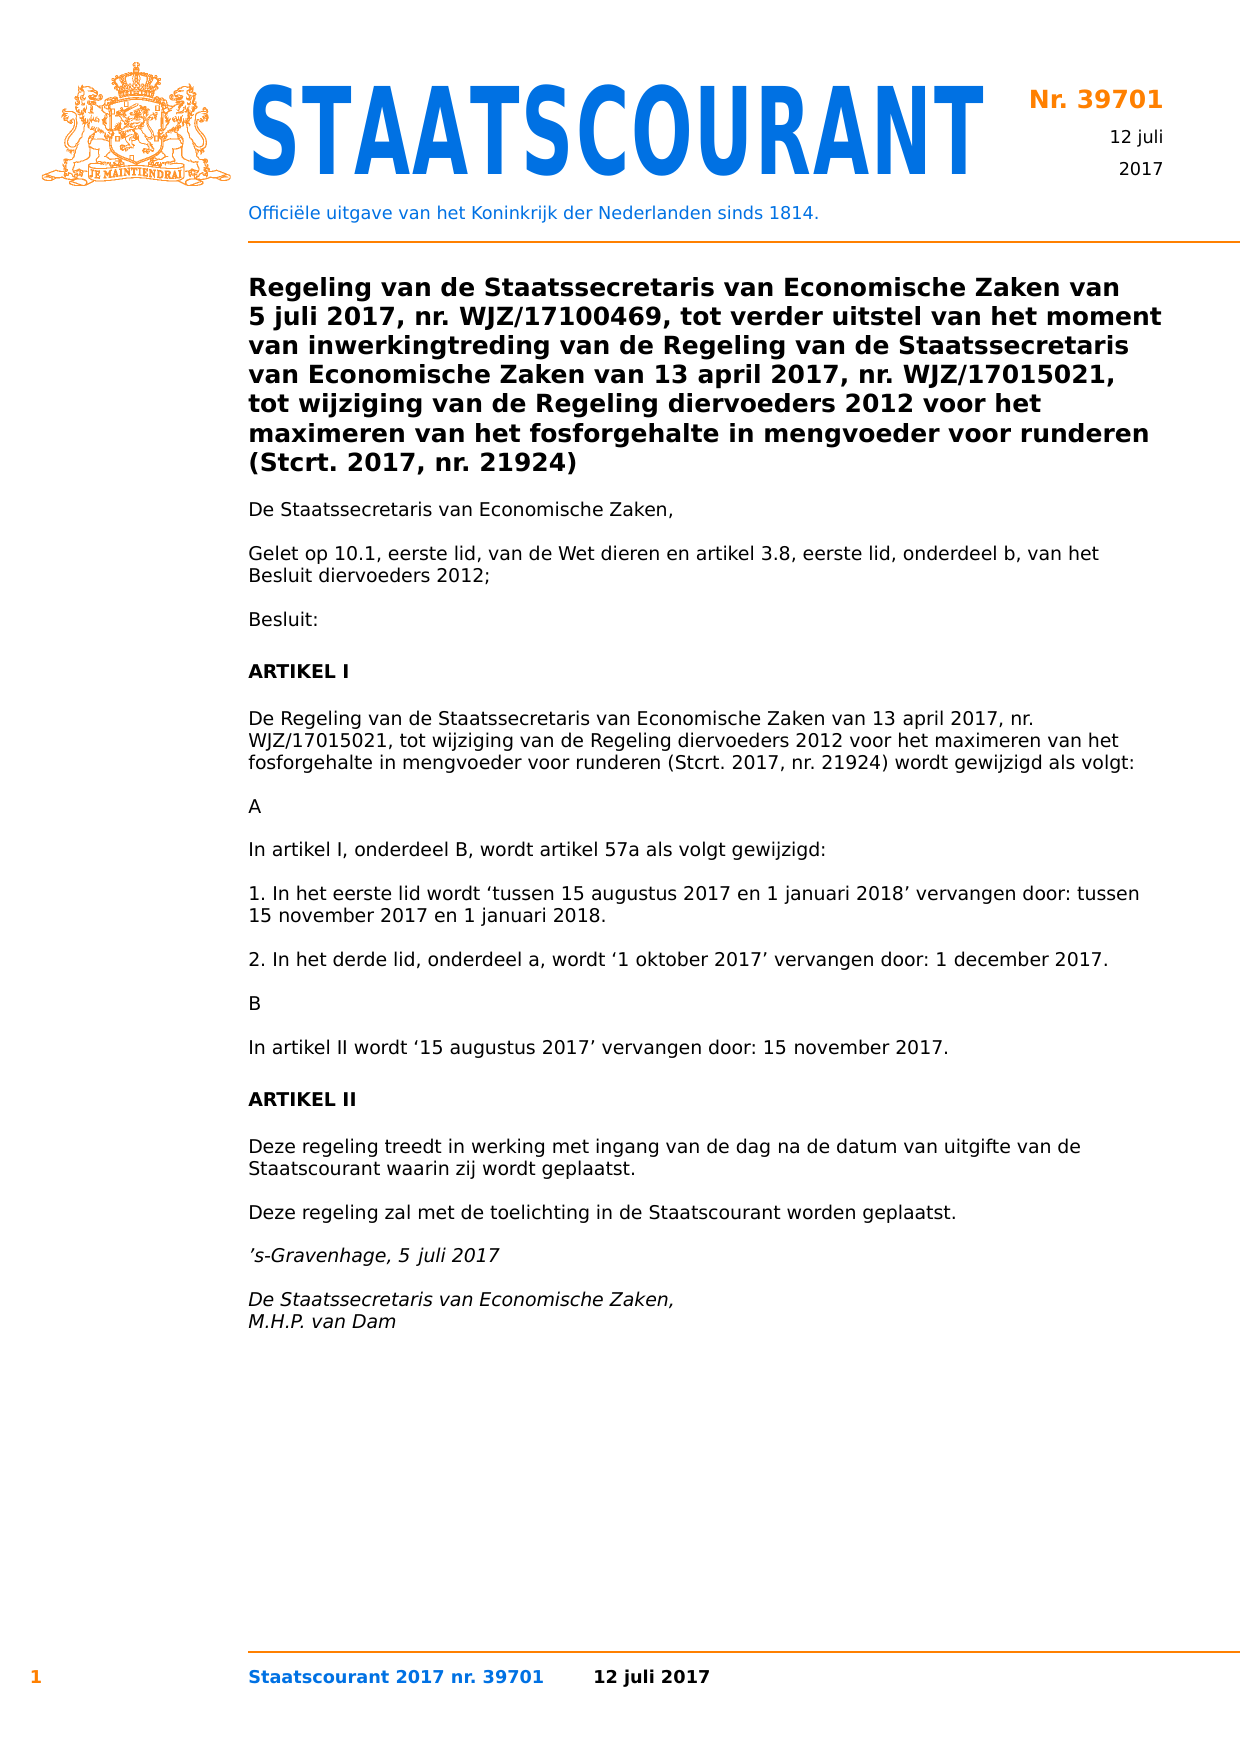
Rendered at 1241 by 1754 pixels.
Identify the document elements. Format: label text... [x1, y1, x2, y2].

text ’s-Gravenhage, 5 juli 2017 [248, 1245, 1163, 1267]
subtitle Regeling van de Staatssecretaris van Economische Zaken van 5 juli 2017, nr. WJZ/17100469, tot verder uitstel van het moment van inwerkingtreding van de Regeling van de Staatssecretaris van Economische Zaken van 13 april 2017, nr. WJZ/17015021, tot wijziging van de Regeling diervoeders 2012 voor het maximeren van het fosforgehalte in mengvoeder voor runderen (Stcrt. 2017, nr. 21924) [248, 273, 1163, 477]
table_cell Officiële uitgave van het Koninkrijk der Nederlanden sinds 1814. [248, 203, 1240, 241]
text Besluit: [248, 609, 1163, 631]
text De Regeling van de Staatssecretaris van Economische Zaken van 13 april 2017, nr. WJZ/17015021, tot wijziging van de Regeling diervoeders 2012 voor het maximeren van het fosforgehalte in mengvoeder voor runderen (Stcrt. 2017, nr. 21924) wordt gewijzigd als volgt: [248, 708, 1163, 774]
table_header STAATSCOURANT [248, 62, 998, 203]
text Gelet op 10.1, eerste lid, van de Wet dieren en artikel 3.8, eerste lid, onderdeel b, van het Besluit diervoeders 2012; [248, 543, 1163, 587]
text In artikel I, onderdeel B, wordt artikel 57a als volgt gewijzigd: [248, 839, 1163, 861]
text B [248, 993, 1163, 1015]
text Deze regeling zal met de toelichting in de Staatscourant worden geplaatst. [248, 1202, 1163, 1223]
table_header Nr. 39701 [998, 62, 1240, 121]
text Deze regeling treedt in werking met ingang van de dag na de datum van uitgifte van de Staatscourant waarin zij wordt geplaatst. [248, 1136, 1163, 1180]
table_header [25, 62, 248, 241]
text A [248, 796, 1163, 817]
subtitle ARTIKEL II [248, 1089, 1163, 1111]
text 2. In het derde lid, onderdeel a, wordt ‘1 oktober 2017’ vervangen door: 1 december 2017. [248, 949, 1163, 971]
table_cell 12 juli [998, 121, 1240, 153]
text De Staatssecretaris van Economische Zaken, [248, 499, 1163, 521]
picture [41, 62, 231, 186]
text De Staatssecretaris van Economische Zaken, M.H.P. van Dam [248, 1289, 1163, 1333]
table_cell 2017 [998, 153, 1240, 203]
text In artikel II wordt ‘15 augustus 2017’ vervangen door: 15 november 2017. [248, 1037, 1163, 1059]
text 1. In het eerste lid wordt ‘tussen 15 augustus 2017 en 1 januari 2018’ vervangen door: tussen 15 november 2017 en 1 januari 2018. [248, 883, 1163, 927]
subtitle ARTIKEL I [248, 661, 1163, 683]
